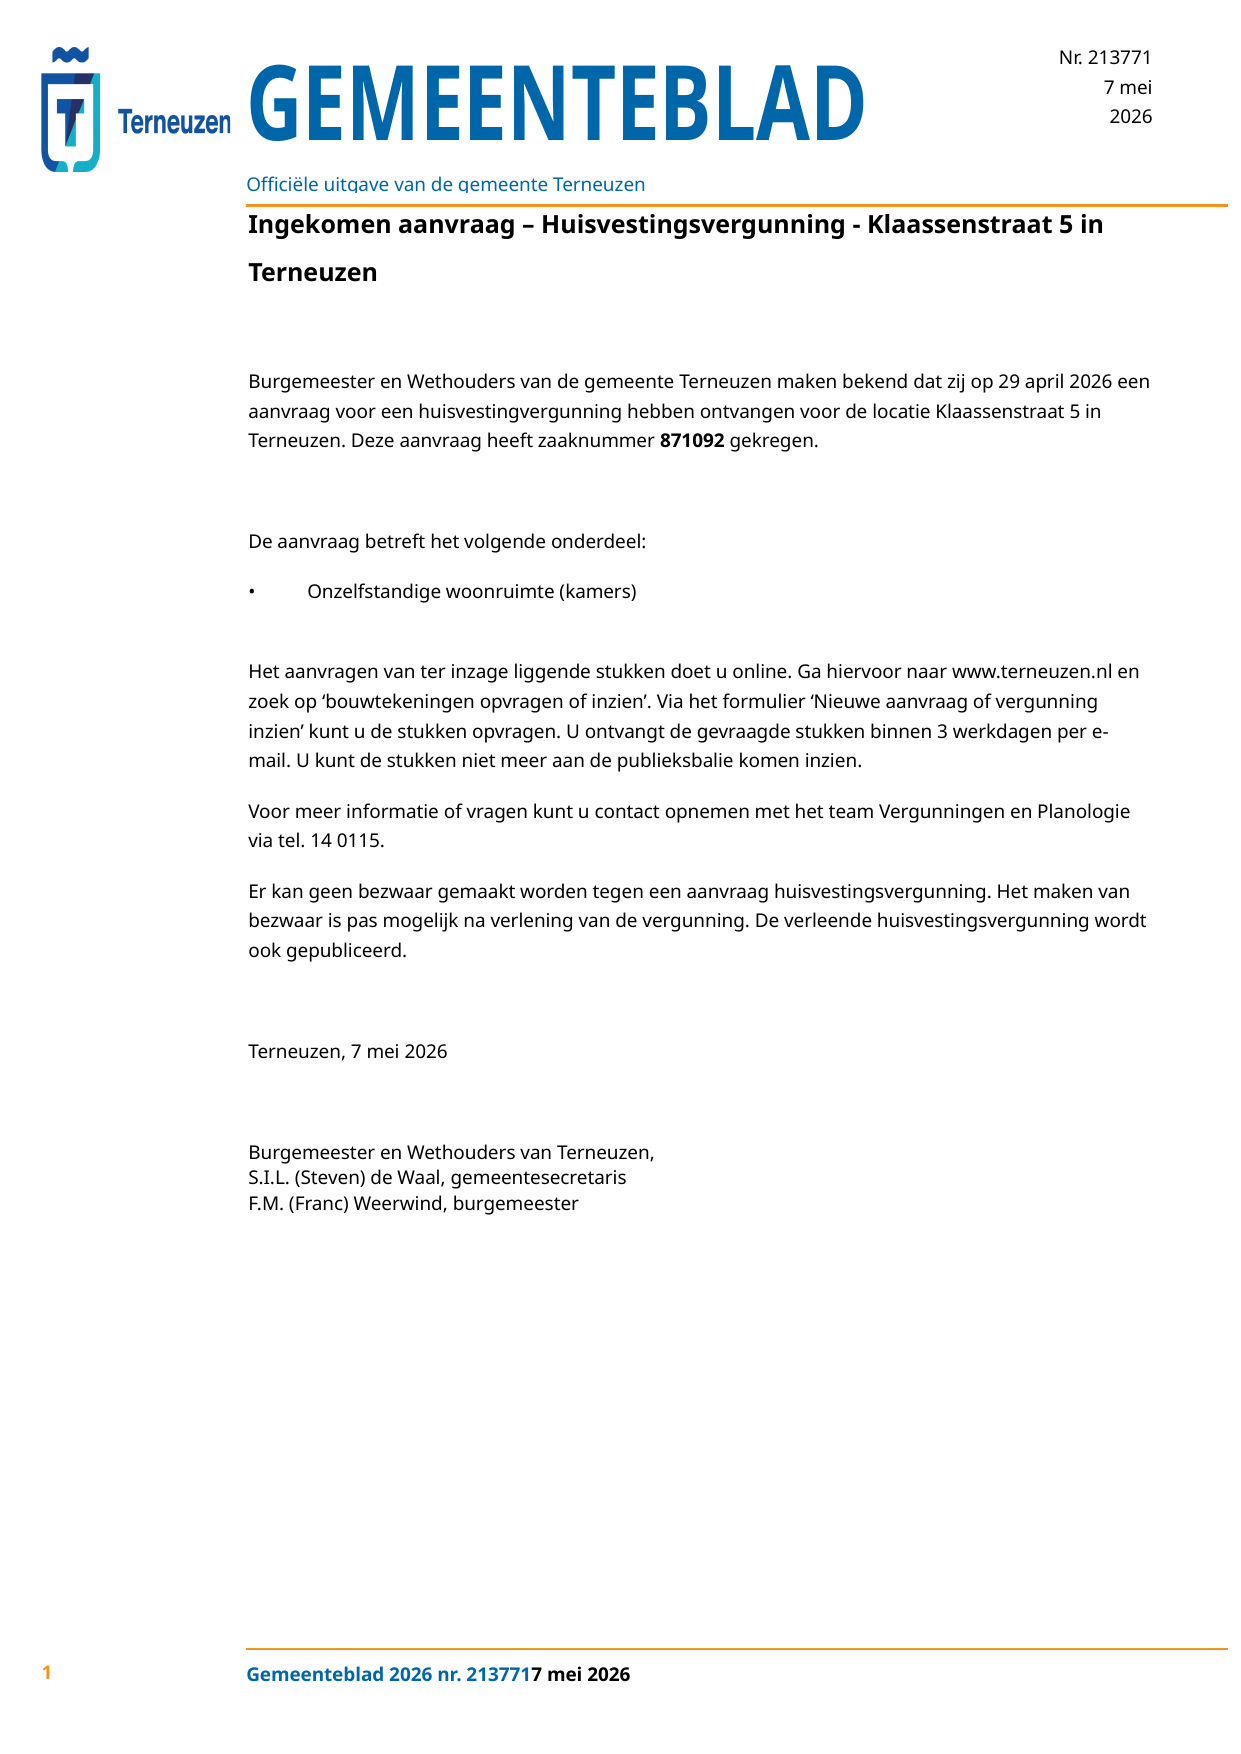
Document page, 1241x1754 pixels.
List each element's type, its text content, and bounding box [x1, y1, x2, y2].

table_cell F.M. (Franc) Weerwind, burgemeester [248, 1190, 1152, 1216]
table_header Burgemeester en Wethouders van Terneuzen, [248, 1139, 1152, 1164]
text De aanvraag betreft het volgende onderdeel: [248, 528, 1152, 554]
text Burgemeester en Wethouders van de gemeente Terneuzen maken bekend dat zij op 29 april 2026 een aanvraag voor een huisvestingvergunning hebben ontvangen voor de locatie Klaassenstraat 5 in Terneuzen. Deze aanvraag heeft zaaknummer 871092 gekregen. [248, 368, 1152, 453]
table_cell [248, 1216, 626, 1242]
picture [41, 47, 231, 172]
text Terneuzen, 7 mei 2026 [248, 1038, 1152, 1064]
table_cell S.I.L. (Steven) de Waal, gemeentesecretaris [248, 1165, 815, 1190]
text Het aanvragen van ter inzage liggende stukken doet u online. Ga hiervoor naar www.terneuzen.nl en zoek op ‘bouwtekeningen opvragen of inzien’. Via het formulier ‘Nieuwe aanvraag of vergunning inzien’ kunt u de stukken opvragen. U ontvangt de gevraagde stukken binnen 3 werkdagen per e-mail. U kunt de stukken niet meer aan de publieksbalie komen inzien. [248, 659, 1152, 773]
text Ingekomen aanvraag – Huisvestingsvergunning - Klaassenstraat 5 in Terneuzen [248, 207, 1152, 288]
table_cell [626, 1216, 1152, 1242]
list Onzelfstandige woonruimte (kamers) [248, 579, 1152, 604]
text Voor meer informatie of vragen kunt u contact opnemen met het team Vergunningen en Planologie via tel. 14 0115. [248, 798, 1152, 853]
text Er kan geen bezwaar gemaakt worden tegen een aanvraag huisvestingsvergunning. Het maken van bezwaar is pas mogelijk na verlening van de vergunning. De verleende huisvestingsvergunning wordt ook gepubliceerd. [248, 878, 1152, 963]
table_cell [815, 1165, 1152, 1190]
